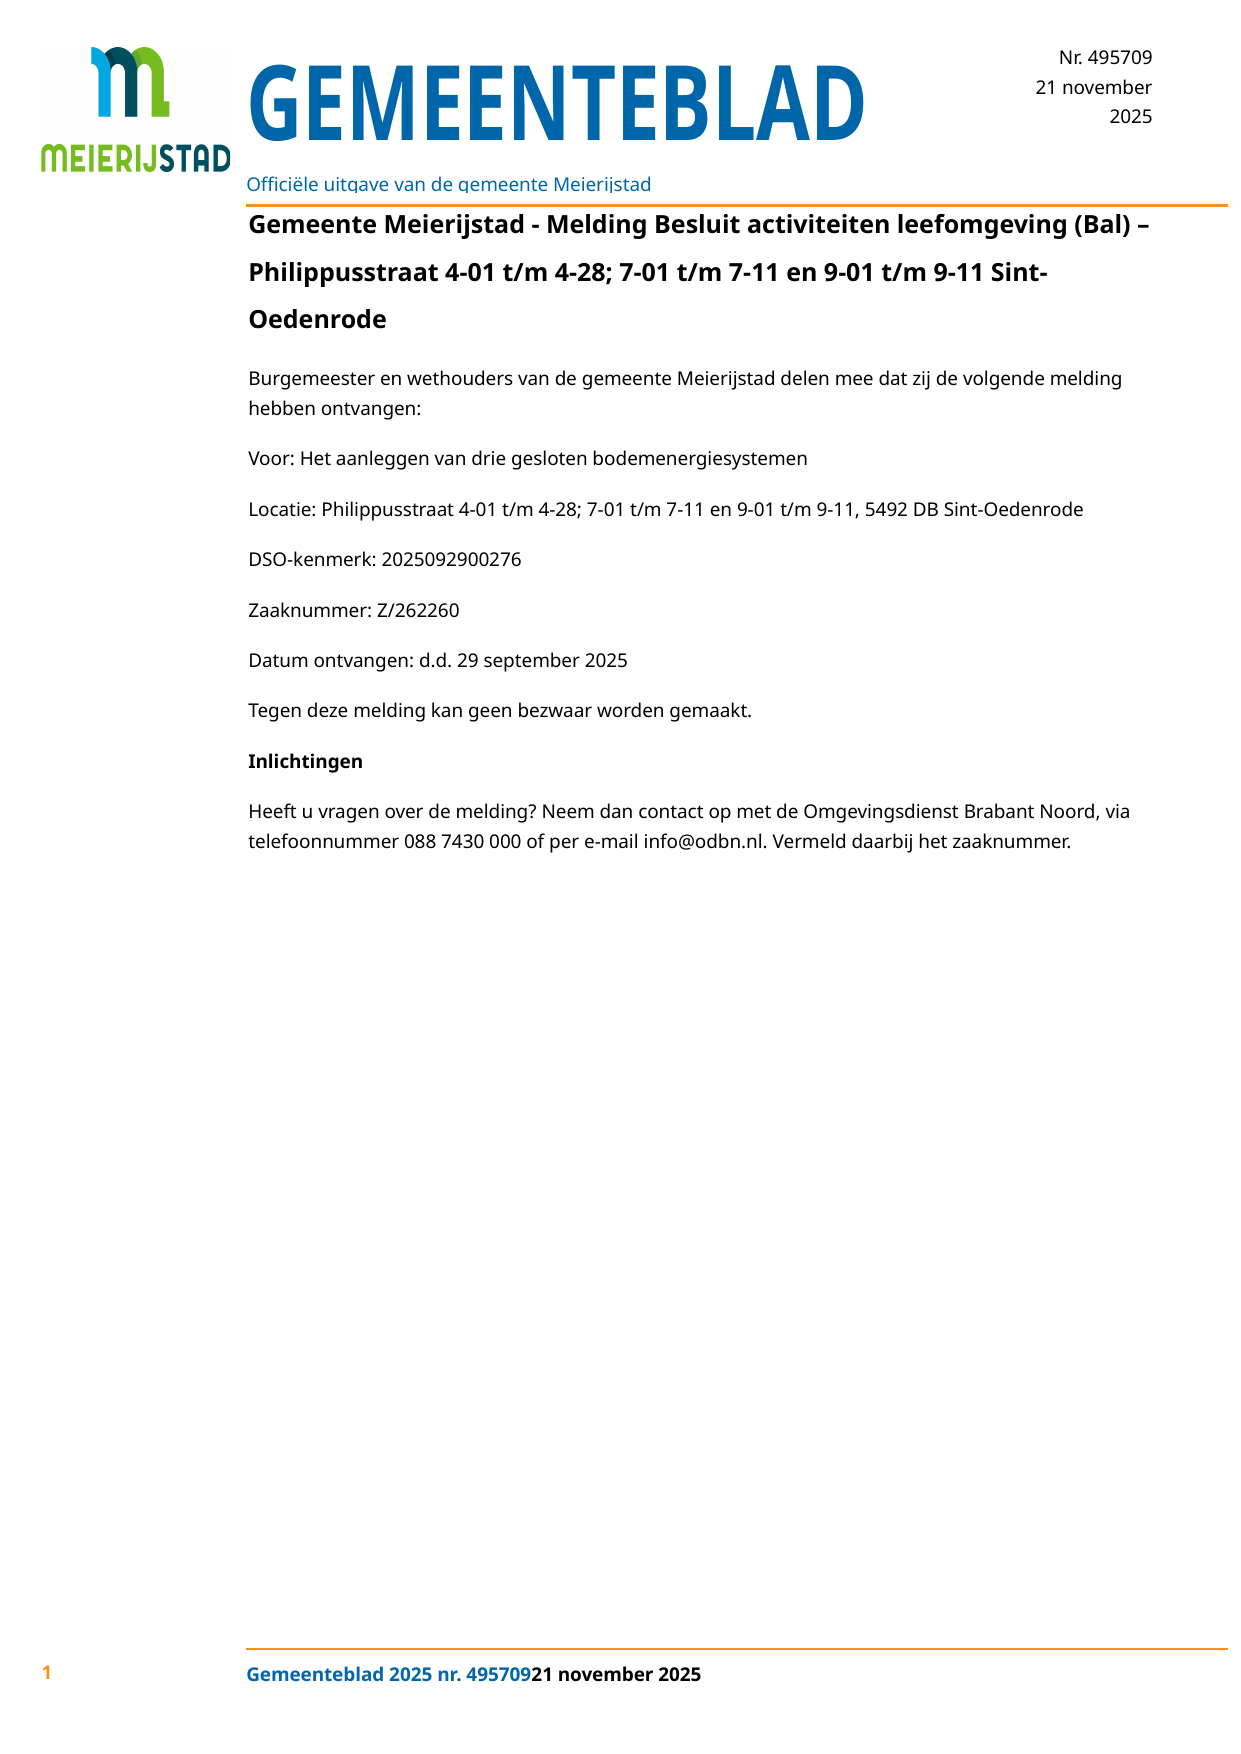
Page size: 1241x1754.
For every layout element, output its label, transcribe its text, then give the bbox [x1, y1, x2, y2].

text Heeft u vragen over de melding? Neem dan contact op met de Omgevingsdienst Brabant Noord, via telefoonnummer 088 7430 000 of per e-mail info@odbn.nl. Vermeld daarbij het zaaknummer. [248, 798, 1152, 854]
text Gemeente Meierijstad - Melding Besluit activiteiten leefomgeving (Bal) – Philippusstraat 4-01 t/m 4-28; 7-01 t/m 7-11 en 9-01 t/m 9-11 Sint-Oedenrode [248, 207, 1152, 336]
text Voor: Het aanleggen van drie gesloten bodemenergiesystemen [248, 446, 1152, 471]
picture [41, 47, 231, 172]
text Datum ontvangen: d.d. 29 september 2025 [248, 647, 1152, 673]
text Zaaknummer: Z/262260 [248, 597, 1152, 622]
text DSO-kenmerk: 2025092900276 [248, 546, 1152, 572]
text Locatie: Philippusstraat 4-01 t/m 4-28; 7-01 t/m 7-11 en 9-01 t/m 9-11, 5492 DB Sint-Oedenrode [248, 496, 1152, 522]
text Inlichtingen [248, 748, 1152, 774]
text Tegen deze melding kan geen bezwaar worden gemaakt. [248, 698, 1152, 723]
text Burgemeester en wethouders van de gemeente Meierijstad delen mee dat zij de volgende melding hebben ontvangen: [248, 366, 1152, 421]
